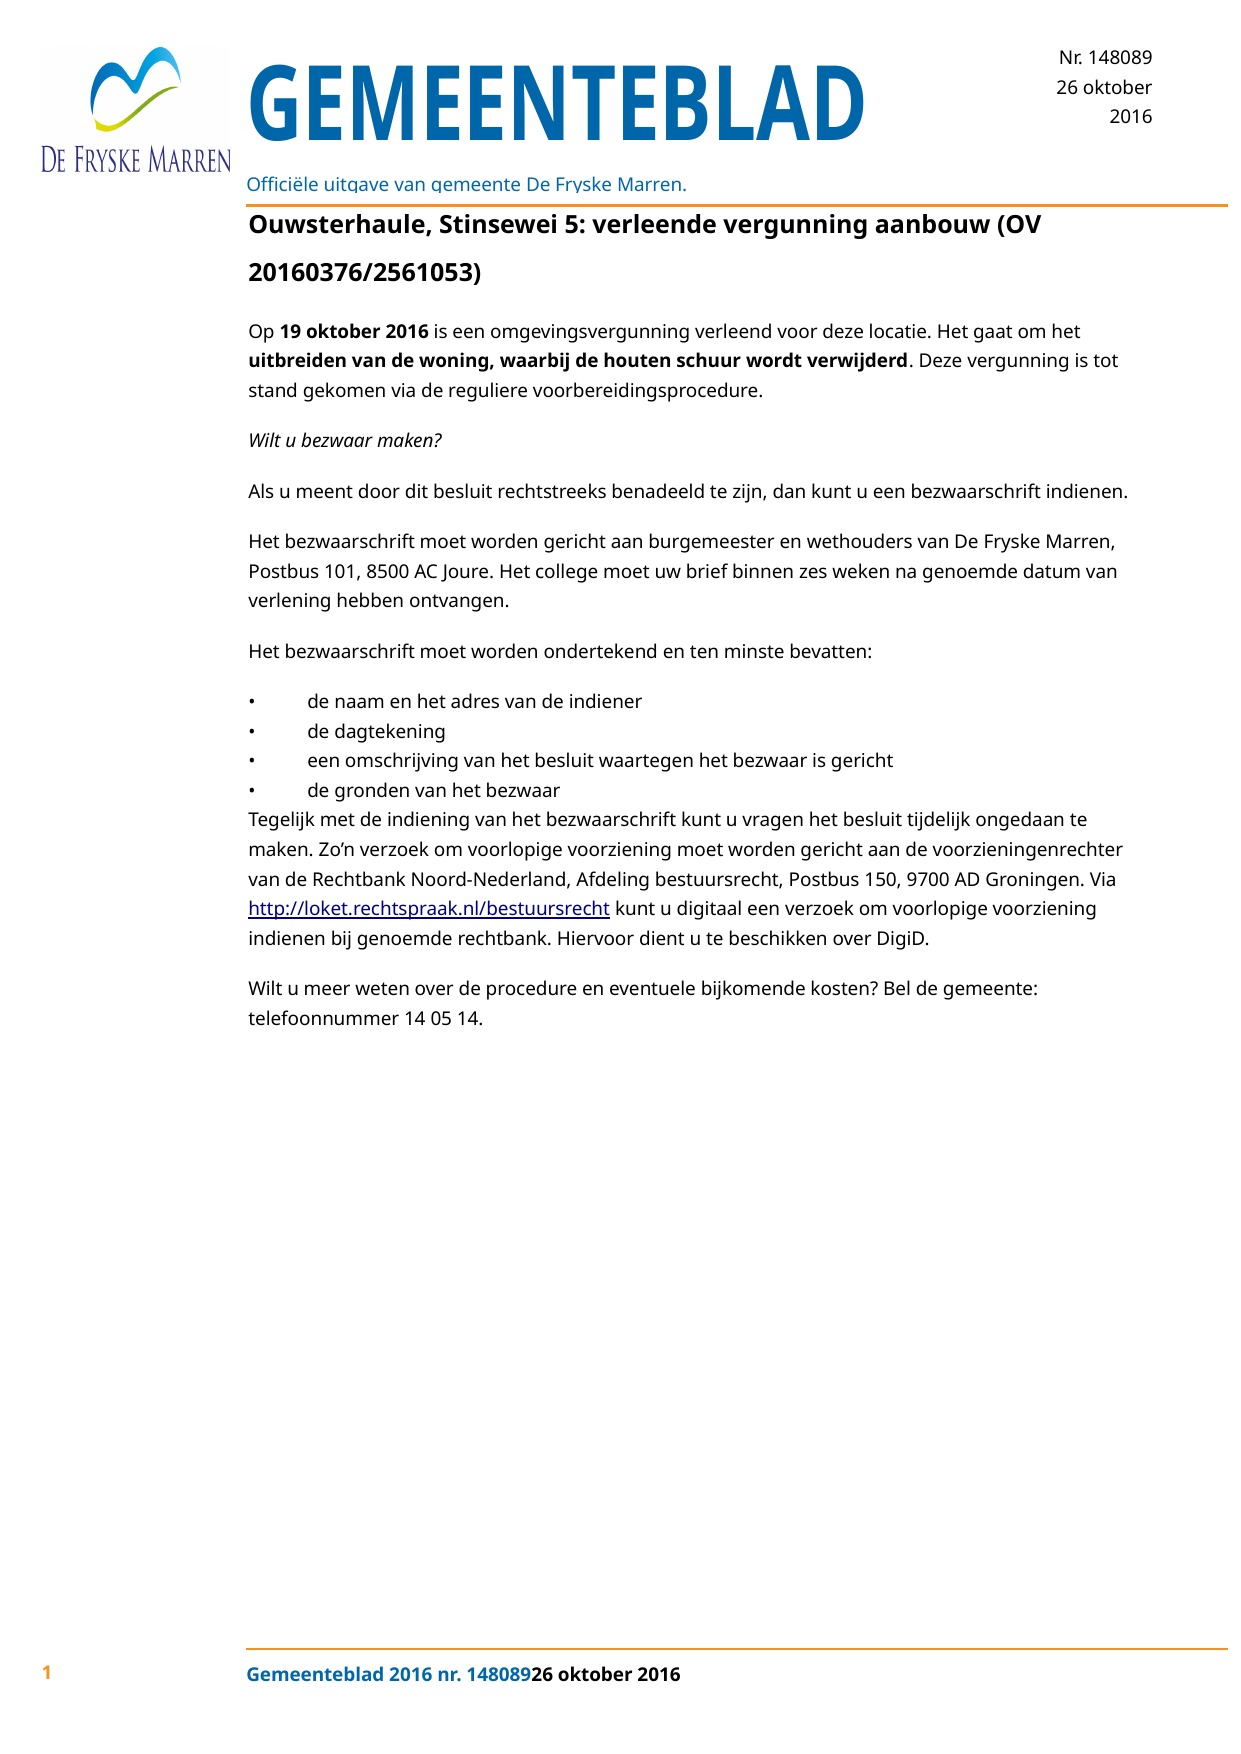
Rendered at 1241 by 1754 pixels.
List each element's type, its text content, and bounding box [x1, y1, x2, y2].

text Tegelijk met de indiening van het bezwaarschrift kunt u vragen het besluit tijdelijk ongedaan te maken. Zo’n verzoek om voorlopige voorziening moet worden gericht aan de voorzieningenrechter van de Rechtbank Noord-Nederland, Afdeling bestuursrecht, Postbus 150, 9700 AD Groningen. Via http://loket.rechtspraak.nl/bestuursrecht kunt u digitaal een verzoek om voorlopige voorziening indienen bij genoemde rechtbank. Hiervoor dient u te beschikken over DigiD. [248, 807, 1152, 951]
text Wilt u bezwaar maken? [248, 427, 1152, 453]
list een omschrijving van het besluit waartegen het bezwaar is gericht [248, 747, 1152, 773]
list de naam en het adres van de indiener [248, 688, 1152, 714]
text Het bezwaarschrift moet worden gericht aan burgemeester en wethouders van De Fryske Marren, Postbus 101, 8500 AC Joure. Het college moet uw brief binnen zes weken na genoemde datum van verlening hebben ontvangen. [248, 528, 1152, 613]
list de dagtekening [248, 718, 1152, 744]
text Wilt u meer weten over de procedure en eventuele bijkomende kosten? Bel de gemeente: telefoonnummer 14 05 14. [248, 975, 1152, 1031]
text Als u meent door dit besluit rechtstreeks benadeeld te zijn, dan kunt u een bezwaarschrift indienen. [248, 478, 1152, 504]
list de gronden van het bezwaar [248, 777, 1152, 803]
text Ouwsterhaule, Stinsewei 5: verleende vergunning aanbouw (OV 20160376/2561053) [248, 207, 1152, 288]
text Het bezwaarschrift moet worden ondertekend en ten minste bevatten: [248, 638, 1152, 664]
picture [41, 47, 231, 172]
text Op 19 oktober 2016 is een omgevingsvergunning verleend voor deze locatie. Het gaat om het uitbreiden van de woning, waarbij de houten schuur wordt verwijderd. Deze vergunning is tot stand gekomen via de reguliere voorbereidingsprocedure. [248, 318, 1152, 403]
